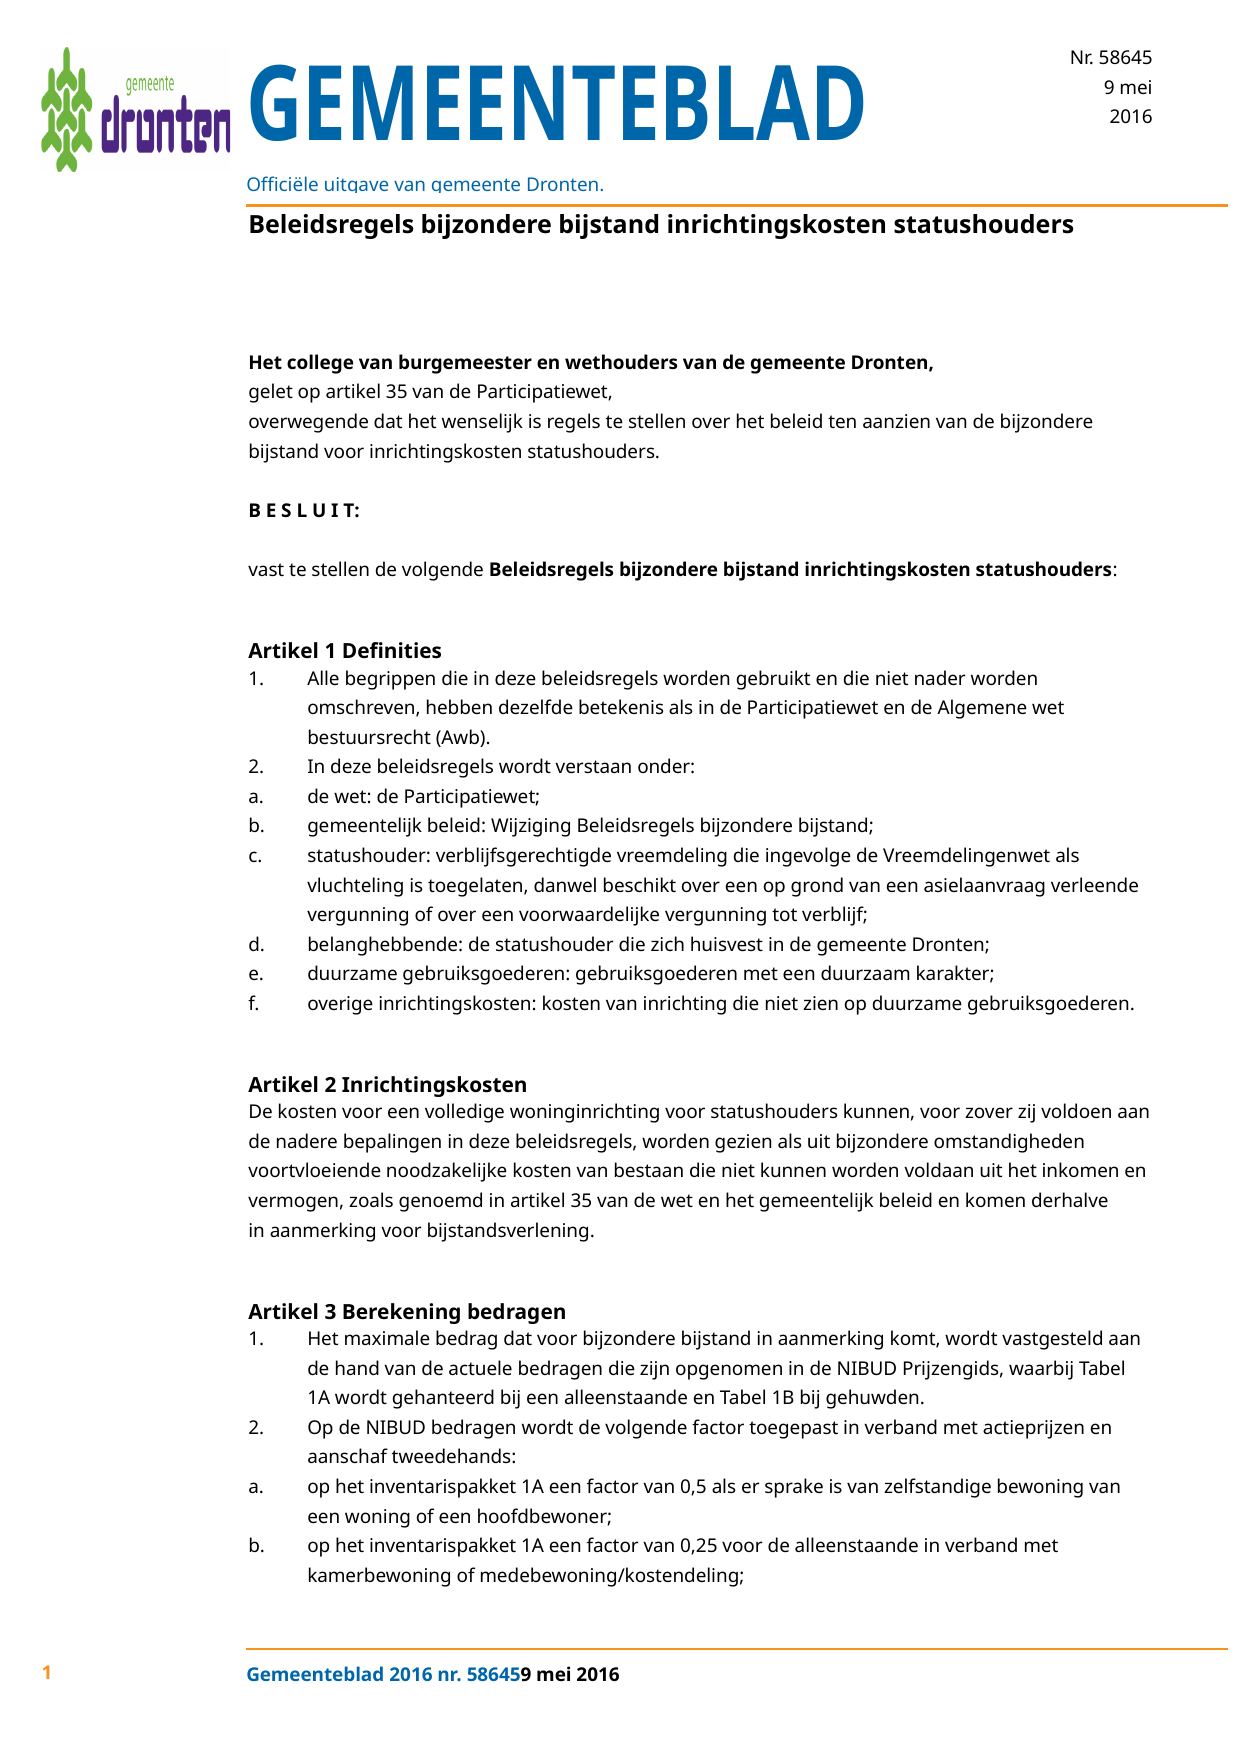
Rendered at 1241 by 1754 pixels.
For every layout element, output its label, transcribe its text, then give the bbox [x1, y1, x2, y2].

list belanghebbende: de statushouder die zich huisvest in de gemeente Dronten; [248, 931, 1152, 957]
text Artikel 1 Definities [248, 636, 1152, 665]
text Het college van burgemeester en wethouders van de gemeente Dronten, [248, 349, 1152, 375]
text voortvloeiende noodzakelijke kosten van bestaan die niet kunnen worden voldaan uit het inkomen en vermogen, zoals genoemd in artikel 35 van de wet en het gemeentelijk beleid en komen derhalve [248, 1158, 1152, 1213]
text bijstand voor inrichtingskosten statushouders. [248, 438, 1152, 464]
list de wet: de Participatiewet; [248, 783, 1152, 809]
list overige inrichtingskosten: kosten van inrichting die niet zien op duurzame gebruiksgoederen. [248, 990, 1152, 1016]
list Alle begrippen die in deze beleidsregels worden gebruikt en die niet nader worden omschreven, hebben dezelfde betekenis als in de Participatiewet en de Algemene wet bestuursrecht (Awb). [248, 665, 1152, 749]
list statushouder: verblijfsgerechtigde vreemdeling die ingevolge de Vreemdelingenwet als vluchteling is toegelaten, danwel beschikt over een op grond van een asielaanvraag verleende vergunning of over een voorwaardelijke vergunning tot verblijf; [248, 842, 1152, 927]
list Op de NIBUD bedragen wordt de volgende factor toegepast in verband met actieprijzen en aanschaf tweedehands: [248, 1414, 1152, 1469]
text in aanmerking voor bijstandsverlening. [248, 1217, 1152, 1243]
text De kosten voor een volledige woninginrichting voor statushouders kunnen, voor zover zij voldoen aan de nadere bepalingen in deze beleidsregels, worden gezien als uit bijzondere omstandigheden [248, 1098, 1152, 1154]
list gemeentelijk beleid: Wijziging Beleidsregels bijzondere bijstand; [248, 813, 1152, 838]
text Beleidsregels bijzondere bijstand inrichtingskosten statushouders [248, 207, 1152, 241]
text overwegende dat het wenselijk is regels te stellen over het beleid ten aanzien van de bijzondere [248, 408, 1152, 434]
text vast te stellen de volgende Beleidsregels bijzondere bijstand inrichtingskosten statushouders: [248, 556, 1152, 582]
list In deze beleidsregels wordt verstaan onder: [248, 753, 1152, 779]
list op het inventarispakket 1A een factor van 0,25 voor de alleenstaande in verband met kamerbewoning of medebewoning/kostendeling; [248, 1532, 1152, 1588]
text B E S L U I T: [248, 497, 1152, 523]
text gelet op artikel 35 van de Participatiewet, [248, 379, 1152, 404]
list duurzame gebruiksgoederen: gebruiksgoederen met een duurzaam karakter; [248, 961, 1152, 986]
text Artikel 3 Berekening bedragen [248, 1297, 1152, 1325]
text Artikel 2 Inrichtingskosten [248, 1070, 1152, 1098]
list op het inventarispakket 1A een factor van 0,5 als er sprake is van zelfstandige bewoning van een woning of een hoofdbewoner; [248, 1473, 1152, 1528]
list Het maximale bedrag dat voor bijzondere bijstand in aanmerking komt, wordt vastgesteld aan de hand van de actuele bedragen die zijn opgenomen in de NIBUD Prijzengids, waarbij Tabel 1A wordt gehanteerd bij een alleenstaande en Tabel 1B bij gehuwden. [248, 1325, 1152, 1410]
picture [41, 47, 231, 172]
